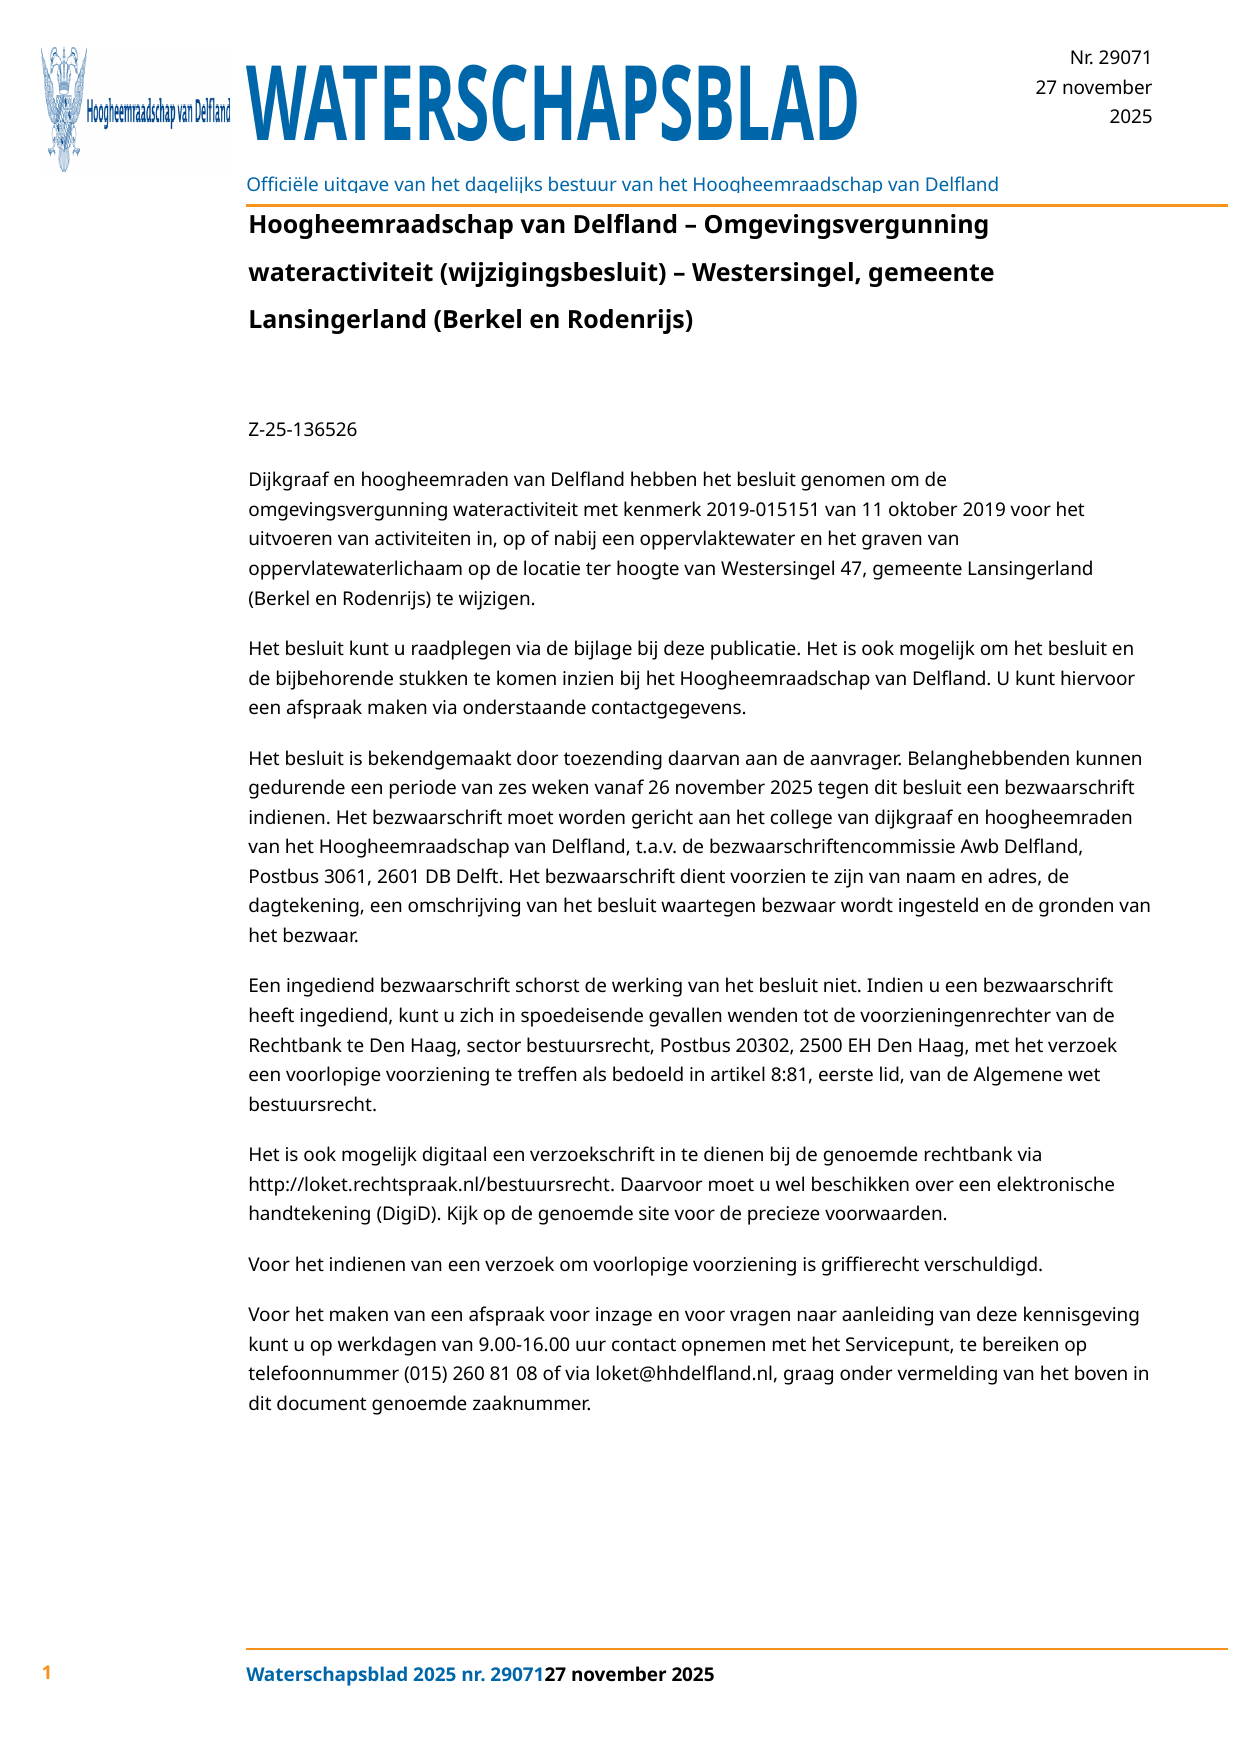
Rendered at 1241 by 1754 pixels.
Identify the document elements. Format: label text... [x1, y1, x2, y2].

text Het besluit kunt u raadplegen via de bijlage bij deze publicatie. Het is ook mogelijk om het besluit en de bijbehorende stukken te komen inzien bij het Hoogheemraadschap van Delfland. U kunt hiervoor een afspraak maken via onderstaande contactgegevens. [248, 635, 1152, 720]
text Het is ook mogelijk digitaal een verzoekschrift in te dienen bij de genoemde rechtbank via http://loket.rechtspraak.nl/bestuursrecht. Daarvoor moet u wel beschikken over een elektronische handtekening (DigiD). Kijk op de genoemde site voor de precieze voorwaarden. [248, 1141, 1152, 1226]
text Hoogheemraadschap van Delfland – Omgevingsvergunning wateractiviteit (wijzigingsbesluit) – Westersingel, gemeente Lansingerland (Berkel en Rodenrijs) [248, 207, 1152, 336]
picture [41, 47, 231, 172]
text Z-25-136526 [248, 416, 1152, 442]
text Voor het indienen van een verzoek om voorlopige voorziening is griffierecht verschuldigd. [248, 1251, 1152, 1277]
text Voor het maken van een afspraak voor inzage en voor vragen naar aanleiding van deze kennisgeving kunt u op werkdagen van 9.00-16.00 uur contact opnemen met het Servicepunt, te bereiken op telefoonnummer (015) 260 81 08 of via loket@hhdelfland.nl, graag onder vermelding van het boven in dit document genoemde zaaknummer. [248, 1301, 1152, 1416]
text Een ingediend bezwaarschrift schorst de werking van het besluit niet. Indien u een bezwaarschrift heeft ingediend, kunt u zich in spoedeisende gevallen wenden tot de voorzieningenrechter van de Rechtbank te Den Haag, sector bestuursrecht, Postbus 20302, 2500 EH Den Haag, met het verzoek een voorlopige voorziening te treffen als bedoeld in artikel 8:81, eerste lid, van de Algemene wet bestuursrecht. [248, 973, 1152, 1117]
text Dijkgraaf en hoogheemraden van Delfland hebben het besluit genomen om de omgevingsvergunning wateractiviteit met kenmerk 2019-015151 van 11 oktober 2019 voor het uitvoeren van activiteiten in, op of nabij een oppervlaktewater en het graven van oppervlatewaterlichaam op de locatie ter hoogte van Westersingel 47, gemeente Lansingerland (Berkel en Rodenrijs) te wijzigen. [248, 466, 1152, 610]
text Het besluit is bekendgemaakt door toezending daarvan aan de aanvrager. Belanghebbenden kunnen gedurende een periode van zes weken vanaf 26 november 2025 tegen dit besluit een bezwaarschrift indienen. Het bezwaarschrift moet worden gericht aan het college van dijkgraaf en hoogheemraden van het Hoogheemraadschap van Delfland, t.a.v. de bezwaarschriftencommissie Awb Delfland, Postbus 3061, 2601 DB Delft. Het bezwaarschrift dient voorzien te zijn van naam en adres, de dagtekening, een omschrijving van het besluit waartegen bezwaar wordt ingesteld en de gronden van het bezwaar. [248, 745, 1152, 948]
